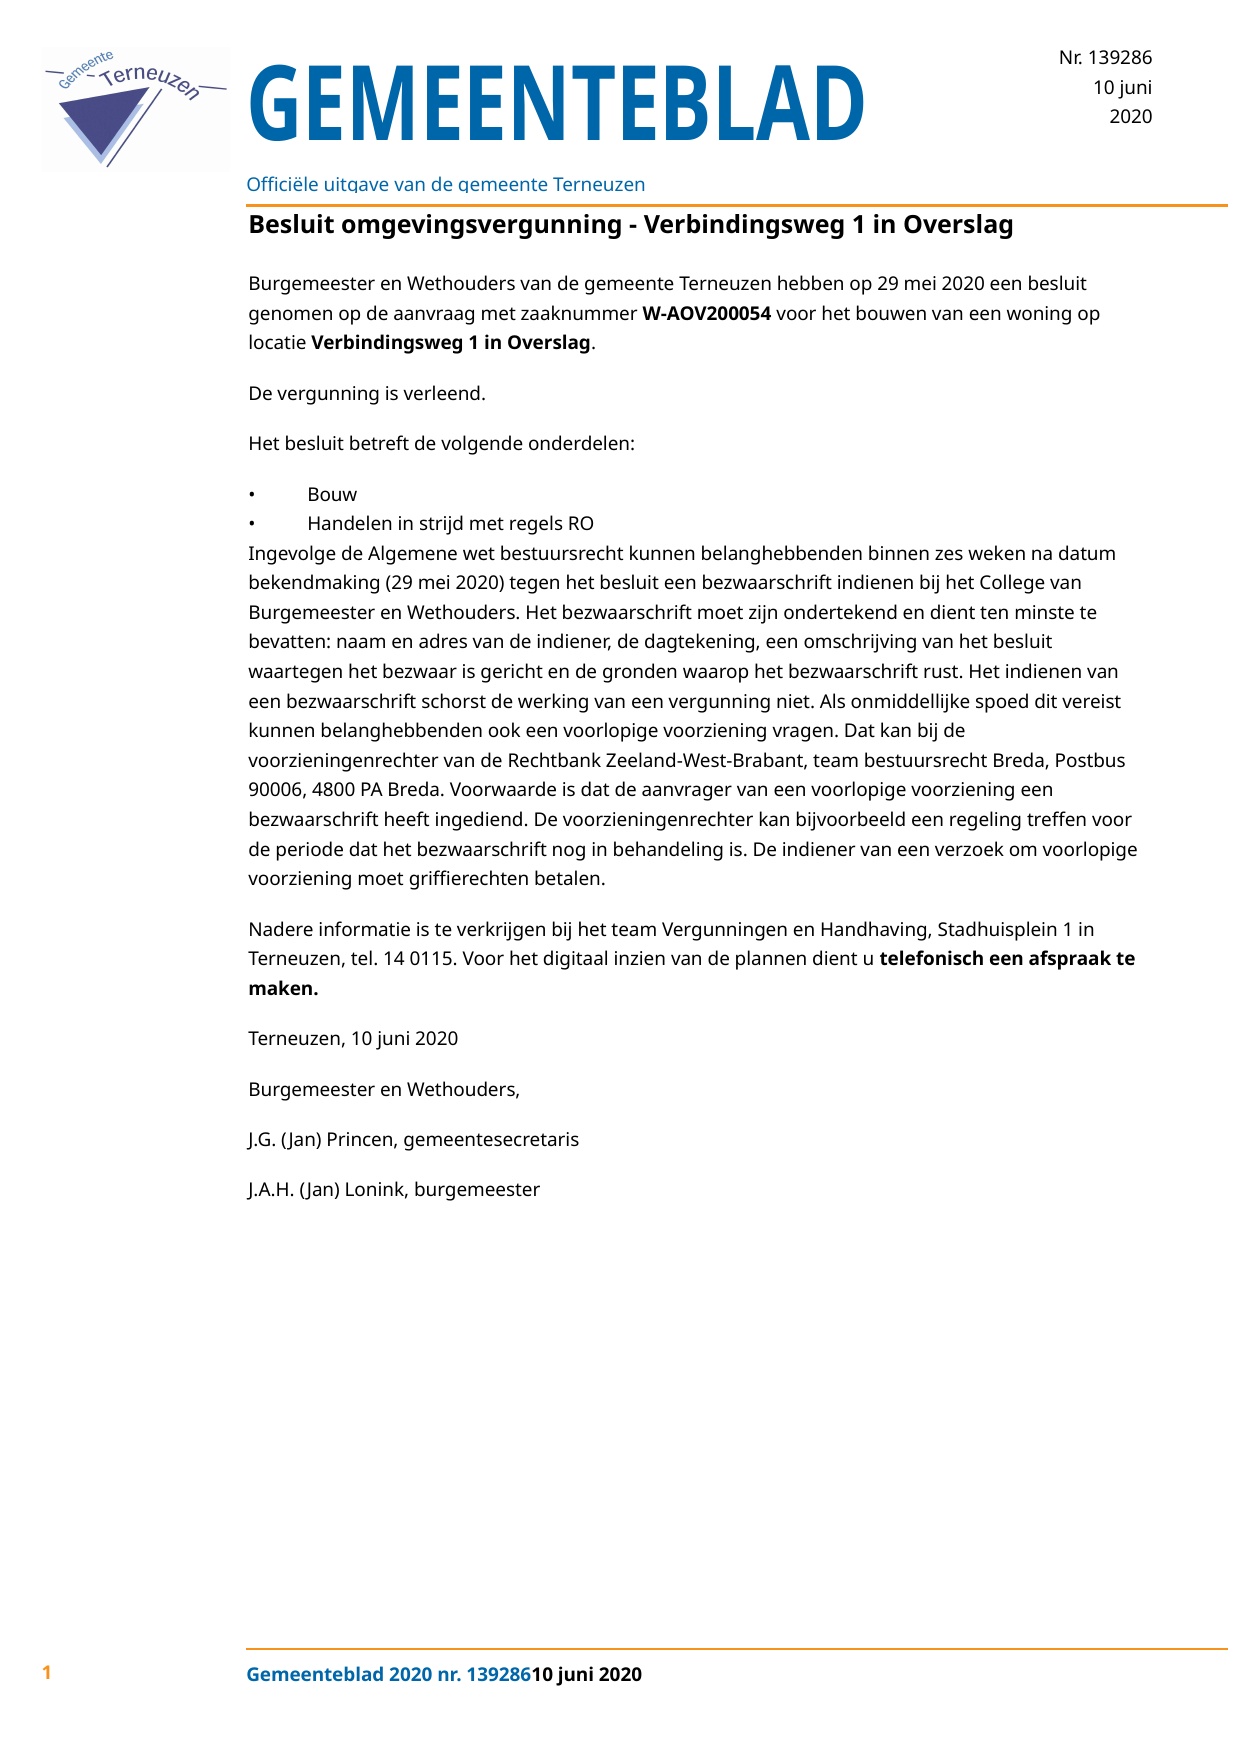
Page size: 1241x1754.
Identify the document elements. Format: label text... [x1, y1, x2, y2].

list Bouw [248, 481, 1152, 506]
text Ingevolge de Algemene wet bestuursrecht kunnen belanghebbenden binnen zes weken na datum bekendmaking (29 mei 2020) tegen het besluit een bezwaarschrift indienen bij het College van Burgemeester en Wethouders. Het bezwaarschrift moet zijn ondertekend en dient ten minste te bevatten: naam en adres van de indiener, de dagtekening, een omschrijving van het besluit waartegen het bezwaar is gericht en de gronden waarop het bezwaarschrift rust. Het indienen van een bezwaarschrift schorst de werking van een vergunning niet. Als onmiddellijke spoed dit vereist kunnen belanghebbenden ook een voorlopige voorziening vragen. Dat kan bij de voorzieningenrechter van de Rechtbank Zeeland-West-Brabant, team bestuursrecht Breda, Postbus 90006, 4800 PA Breda. Voorwaarde is dat de aanvrager van een voorlopige voorziening een bezwaarschrift heeft ingediend. De voorzieningenrechter kan bijvoorbeeld een regeling treffen voor de periode dat het bezwaarschrift nog in behandeling is. De indiener van een verzoek om voorlopige voorziening moet griffierechten betalen. [248, 540, 1152, 891]
text Burgemeester en Wethouders, [248, 1076, 1152, 1101]
text Terneuzen, 10 juni 2020 [248, 1025, 1152, 1051]
picture [41, 47, 231, 172]
text Het besluit betreft de volgende onderdelen: [248, 430, 1152, 456]
text Nadere informatie is te verkrijgen bij het team Vergunningen en Handhaving, Stadhuisplein 1 in Terneuzen, tel. 14 0115. Voor het digitaal inzien van de plannen dient u telefonisch een afspraak te maken. [248, 916, 1152, 1001]
list Handelen in strijd met regels RO [248, 510, 1152, 536]
text De vergunning is verleend. [248, 380, 1152, 406]
text Burgemeester en Wethouders van de gemeente Terneuzen hebben op 29 mei 2020 een besluit genomen op de aanvraag met zaaknummer W-AOV200054 voor het bouwen van een woning op locatie Verbindingsweg 1 in Overslag. [248, 270, 1152, 355]
text J.A.H. (Jan) Lonink, burgemeester [248, 1177, 1152, 1202]
text J.G. (Jan) Princen, gemeentesecretaris [248, 1126, 1152, 1152]
text Besluit omgevingsvergunning - Verbindingsweg 1 in Overslag [248, 207, 1152, 241]
